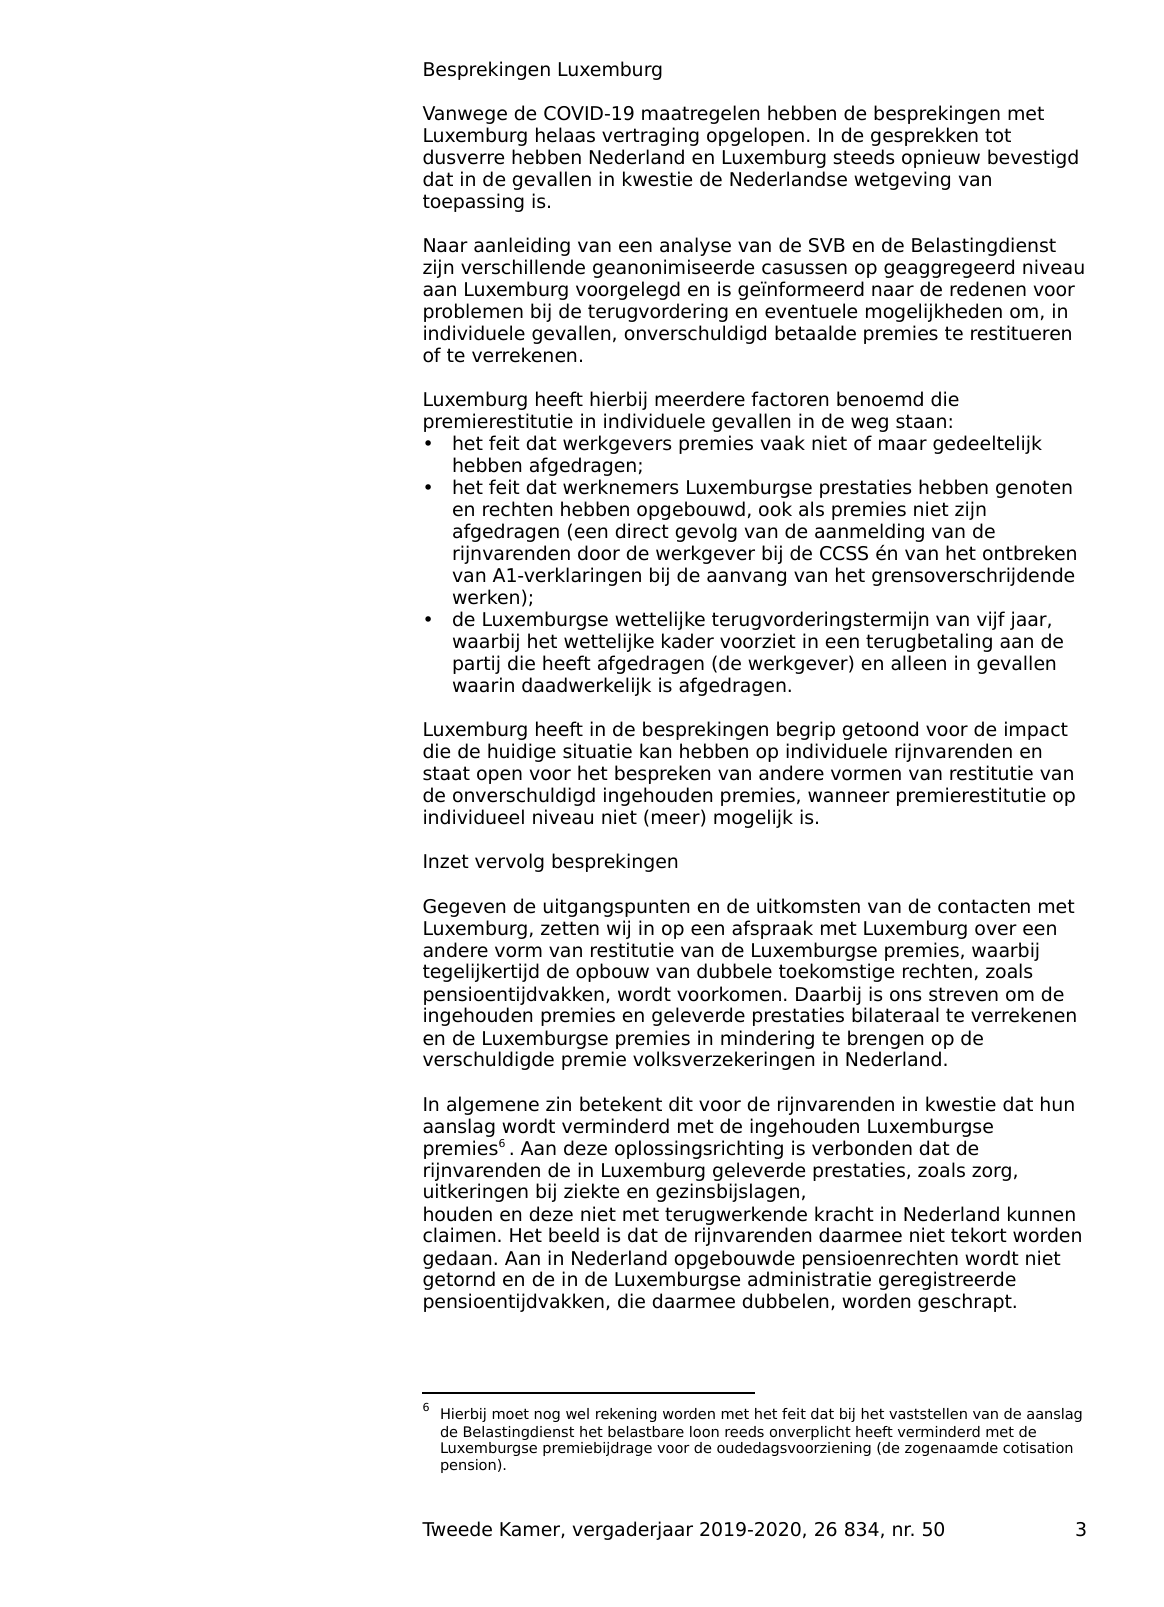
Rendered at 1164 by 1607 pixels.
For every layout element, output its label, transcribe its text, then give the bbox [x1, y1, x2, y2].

text Luxemburg heeft in de besprekingen begrip getoond voor de impact die de huidige situatie kan hebben op individuele rijnvarenden en staat open voor het bespreken van andere vormen van restitutie van de onverschuldigd ingehouden premies, wanneer premierestitutie op individueel niveau niet (meer) mogelijk is. [422, 719, 1087, 829]
text In algemene zin betekent dit voor de rijnvarenden in kwestie dat hun aanslag wordt verminderd met de ingehouden Luxemburgse premies. Aan deze oplossingsrichting is verbonden dat de rijnvarenden de in Luxemburg geleverde prestaties, zoals zorg, uitkeringen bij ziekte en gezinsbijslagen, [422, 1093, 1087, 1203]
text • het feit dat werknemers Luxemburgse prestaties hebben genoten en rechten hebben opgebouwd, ook als premies niet zijn afgedragen (een direct gevolg van de aanmelding van de rijnvarenden door de werkgever bij de CCSS én van het ontbreken van A1-verklaringen bij de aanvang van het grensoverschrijdende werken); [422, 477, 1087, 609]
text Gegeven de uitgangspunten en de uitkomsten van de contacten met Luxemburg, zetten wij in op een afspraak met Luxemburg over een andere vorm van restitutie van de Luxemburgse premies, waarbij tegelijkertijd de opbouw van dubbele toekomstige rechten, zoals pensioentijdvakken, wordt voorkomen. Daarbij is ons streven om de ingehouden premies en geleverde prestaties bilateraal te verrekenen en de Luxemburgse premies in mindering te brengen op de verschuldigde premie volksverzekeringen in Nederland. [422, 896, 1087, 1071]
text Naar aanleiding van een analyse van de SVB en de Belastingdienst zijn verschillende geanonimiseerde casussen op geaggregeerd niveau aan Luxemburg voorgelegd en is geïnformeerd naar de redenen voor problemen bij de terugvordering en eventuele mogelijkheden om, in individuele gevallen, onverschuldigd betaalde premies te restitueren of te verrekenen. [422, 235, 1087, 367]
subtitle Besprekingen Luxemburg [422, 59, 1087, 81]
text Luxemburg heeft hierbij meerdere factoren benoemd die premierestitutie in individuele gevallen in de weg staan: [422, 389, 1087, 433]
text • het feit dat werkgevers premies vaak niet of maar gedeeltelijk hebben afgedragen; [422, 433, 1087, 477]
text houden en deze niet met terugwerkende kracht in Nederland kunnen claimen. Het beeld is dat de rijnvarenden daarmee niet tekort worden gedaan. Aan in Nederland opgebouwde pensioenrechten wordt niet getornd en de in de Luxemburgse administratie geregistreerde pensioentijdvakken, die daarmee dubbelen, worden geschrapt. [422, 1203, 1087, 1313]
subtitle Inzet vervolg besprekingen [422, 851, 1087, 873]
text • de Luxemburgse wettelijke terugvorderingstermijn van vijf jaar, waarbij het wettelijke kader voorziet in een terugbetaling aan de partij die heeft afgedragen (de werkgever) en alleen in gevallen waarin daadwerkelijk is afgedragen. [422, 609, 1087, 697]
text Vanwege de COVID-19 maatregelen hebben de besprekingen met Luxemburg helaas vertraging opgelopen. In de gesprekken tot dusverre hebben Nederland en Luxemburg steeds opnieuw bevestigd dat in de gevallen in kwestie de Nederlandse wetgeving van toepassing is. [422, 103, 1087, 213]
text Hierbij moet nog wel rekening worden met het feit dat bij het vaststellen van de aanslag de Belastingdienst het belastbare loon reeds onverplicht heeft verminderd met de Luxemburgse premiebijdrage voor de oudedagsvoorziening (de zogenaamde cotisation pension). [422, 1402, 1087, 1474]
